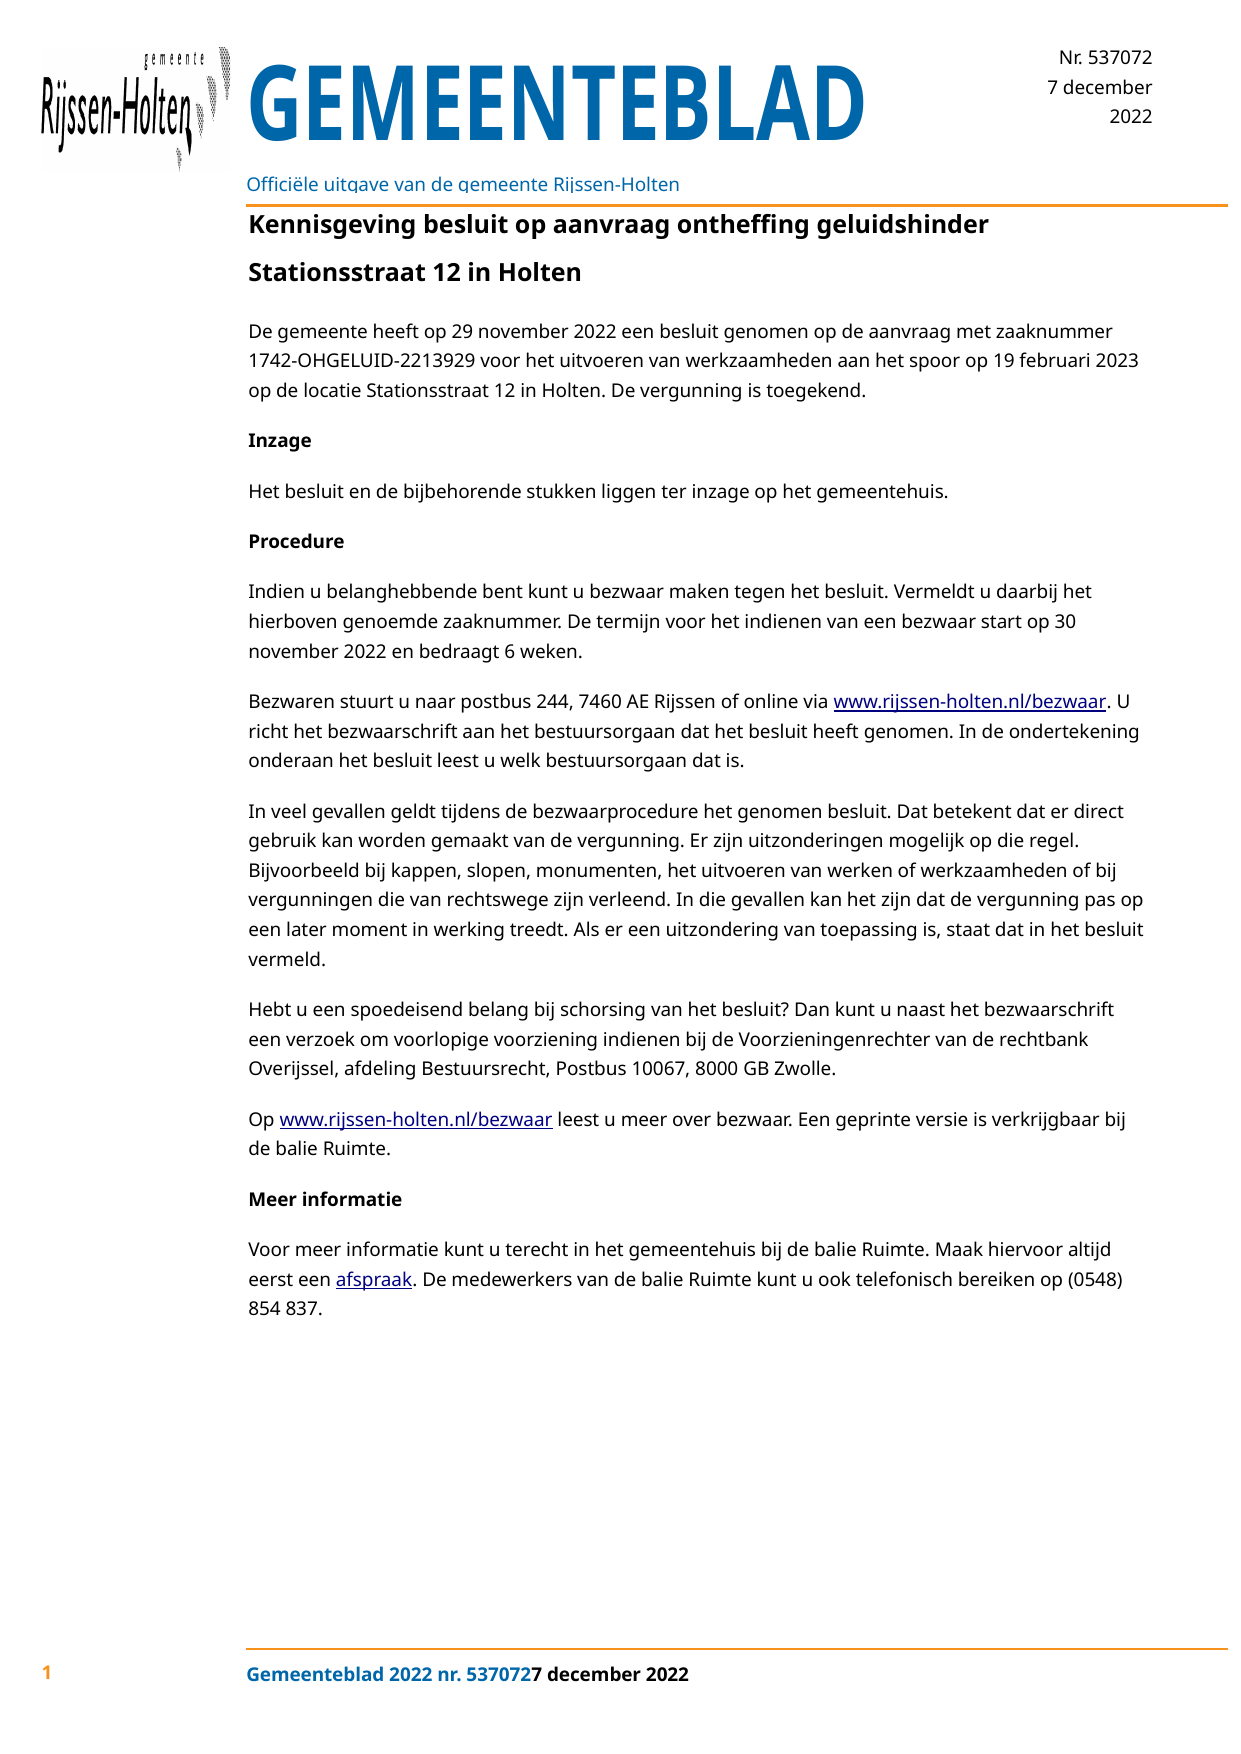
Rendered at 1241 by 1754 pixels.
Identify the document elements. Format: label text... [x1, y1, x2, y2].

text Meer informatie [248, 1186, 1152, 1212]
text Het besluit en de bijbehorende stukken liggen ter inzage op het gemeentehuis. [248, 478, 1152, 504]
text Indien u belanghebbende bent kunt u bezwaar maken tegen het besluit. Vermeldt u daarbij het hierboven genoemde zaaknummer. De termijn voor het indienen van een bezwaar start op 30 november 2022 en bedraagt 6 weken. [248, 579, 1152, 664]
text Bezwaren stuurt u naar postbus 244, 7460 AE Rijssen of online via www.rijssen-holten.nl/bezwaar. U richt het bezwaarschrift aan het bestuursorgaan dat het besluit heeft genomen. In de ondertekening onderaan het besluit leest u welk bestuursorgaan dat is. [248, 688, 1152, 773]
text Voor meer informatie kunt u terecht in het gemeentehuis bij de balie Ruimte. Maak hiervoor altijd eerst een afspraak. De medewerkers van de balie Ruimte kunt u ook telefonisch bereiken op (0548) 854 837. [248, 1236, 1152, 1321]
text De gemeente heeft op 29 november 2022 een besluit genomen op de aanvraag met zaaknummer 1742-OHGELUID-2213929 voor het uitvoeren van werkzaamheden aan het spoor op 19 februari 2023 op de locatie Stationsstraat 12 in Holten. De vergunning is toegekend. [248, 318, 1152, 403]
text Op www.rijssen-holten.nl/bezwaar leest u meer over bezwaar. Een geprinte versie is verkrijgbaar bij de balie Ruimte. [248, 1106, 1152, 1161]
text Hebt u een spoedeisend belang bij schorsing van het besluit? Dan kunt u naast het bezwaarschrift een verzoek om voorlopige voorziening indienen bij de Voorzieningenrechter van de rechtbank Overijssel, afdeling Bestuursrecht, Postbus 10067, 8000 GB Zwolle. [248, 996, 1152, 1081]
text Procedure [248, 528, 1152, 554]
text Inzage [248, 427, 1152, 453]
picture [41, 47, 231, 172]
text In veel gevallen geldt tijdens de bezwaarprocedure het genomen besluit. Dat betekent dat er direct gebruik kan worden gemaakt van de vergunning. Er zijn uitzonderingen mogelijk op die regel. Bijvoorbeeld bij kappen, slopen, monumenten, het uitvoeren van werken of werkzaamheden of bij vergunningen die van rechtswege zijn verleend. In die gevallen kan het zijn dat de vergunning pas op een later moment in werking treedt. Als er een uitzondering van toepassing is, staat dat in het besluit vermeld. [248, 798, 1152, 972]
text Kennisgeving besluit op aanvraag ontheffing geluidshinder Stationsstraat 12 in Holten [248, 207, 1152, 288]
